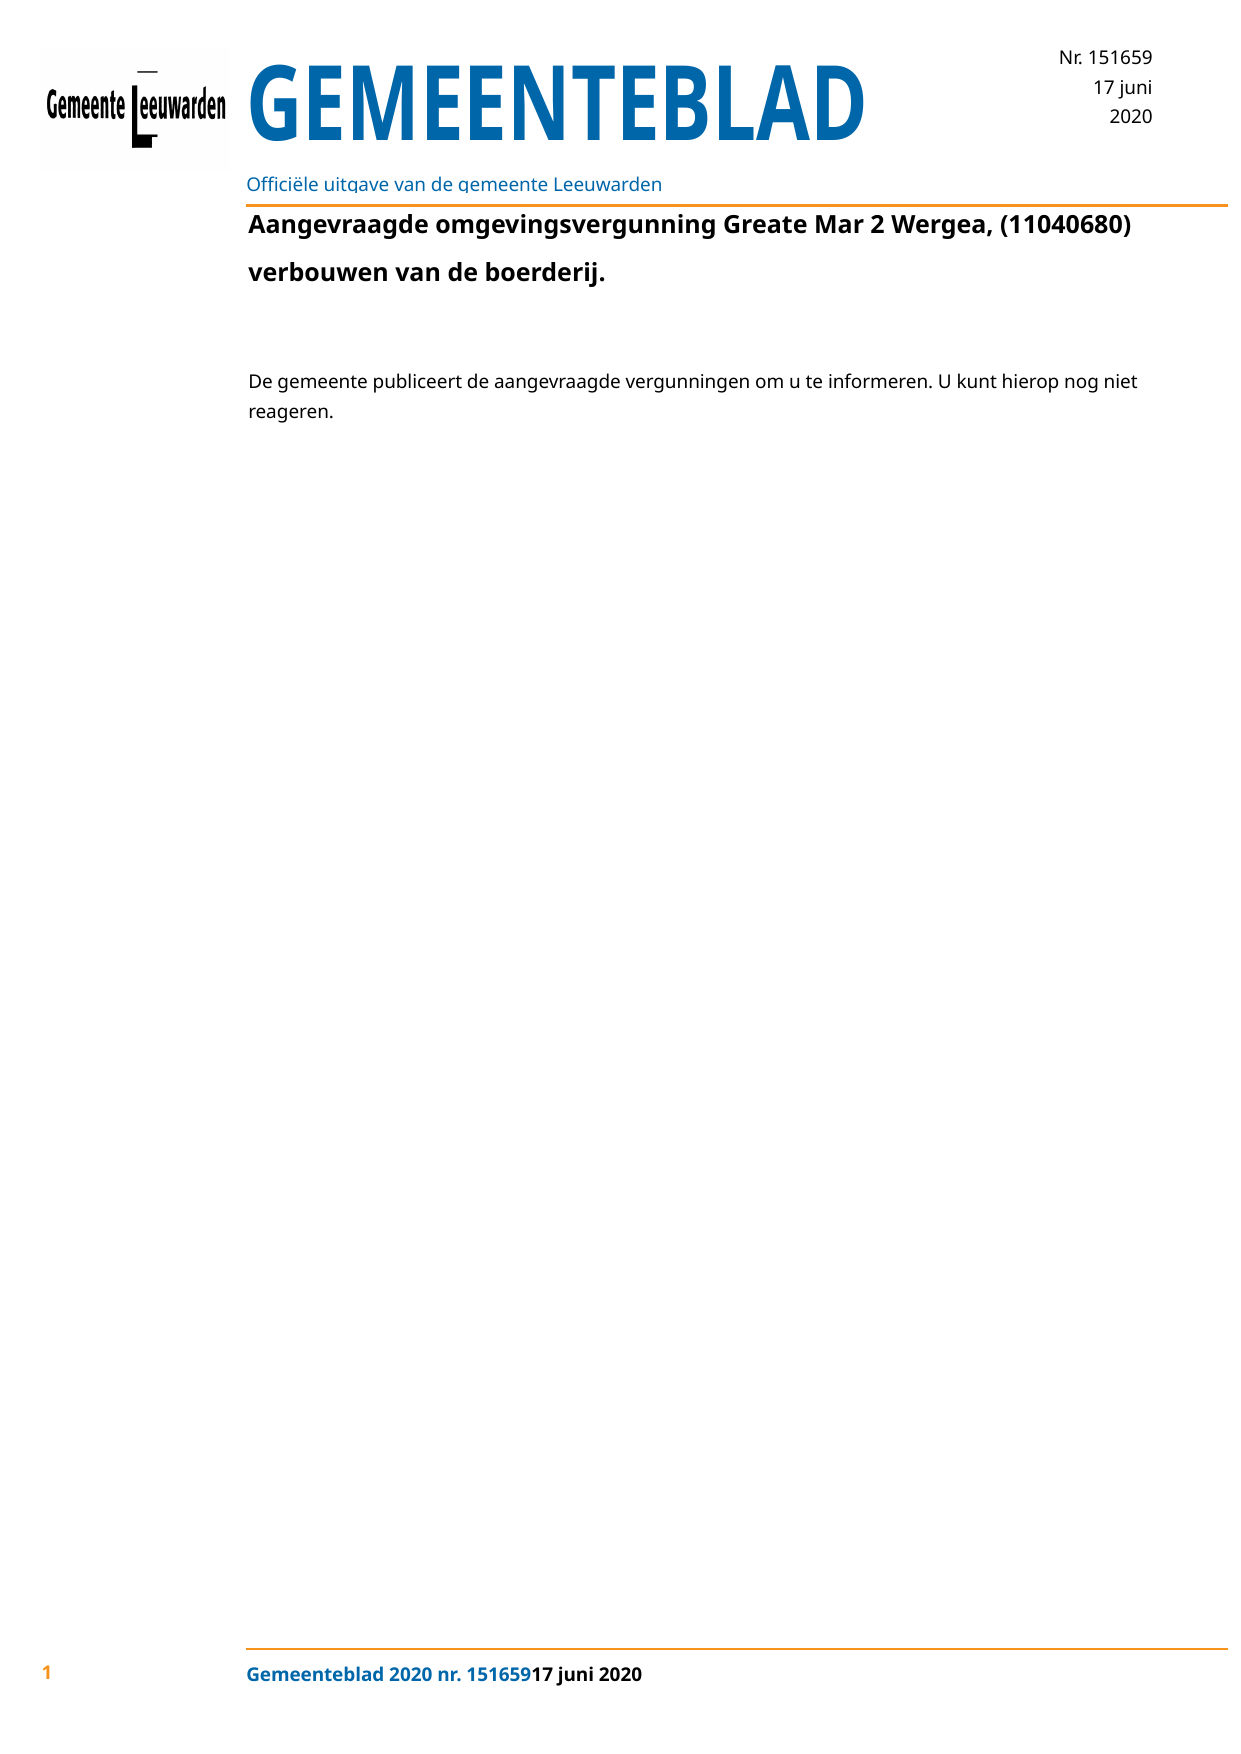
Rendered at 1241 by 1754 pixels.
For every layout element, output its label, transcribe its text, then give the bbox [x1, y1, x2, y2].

picture [41, 47, 231, 172]
text Aangevraagde omgevingsvergunning Greate Mar 2 Wergea, (11040680) verbouwen van de boerderij. [248, 207, 1152, 288]
text De gemeente publiceert de aangevraagde vergunningen om u te informeren. U kunt hierop nog niet reageren. [248, 368, 1152, 424]
